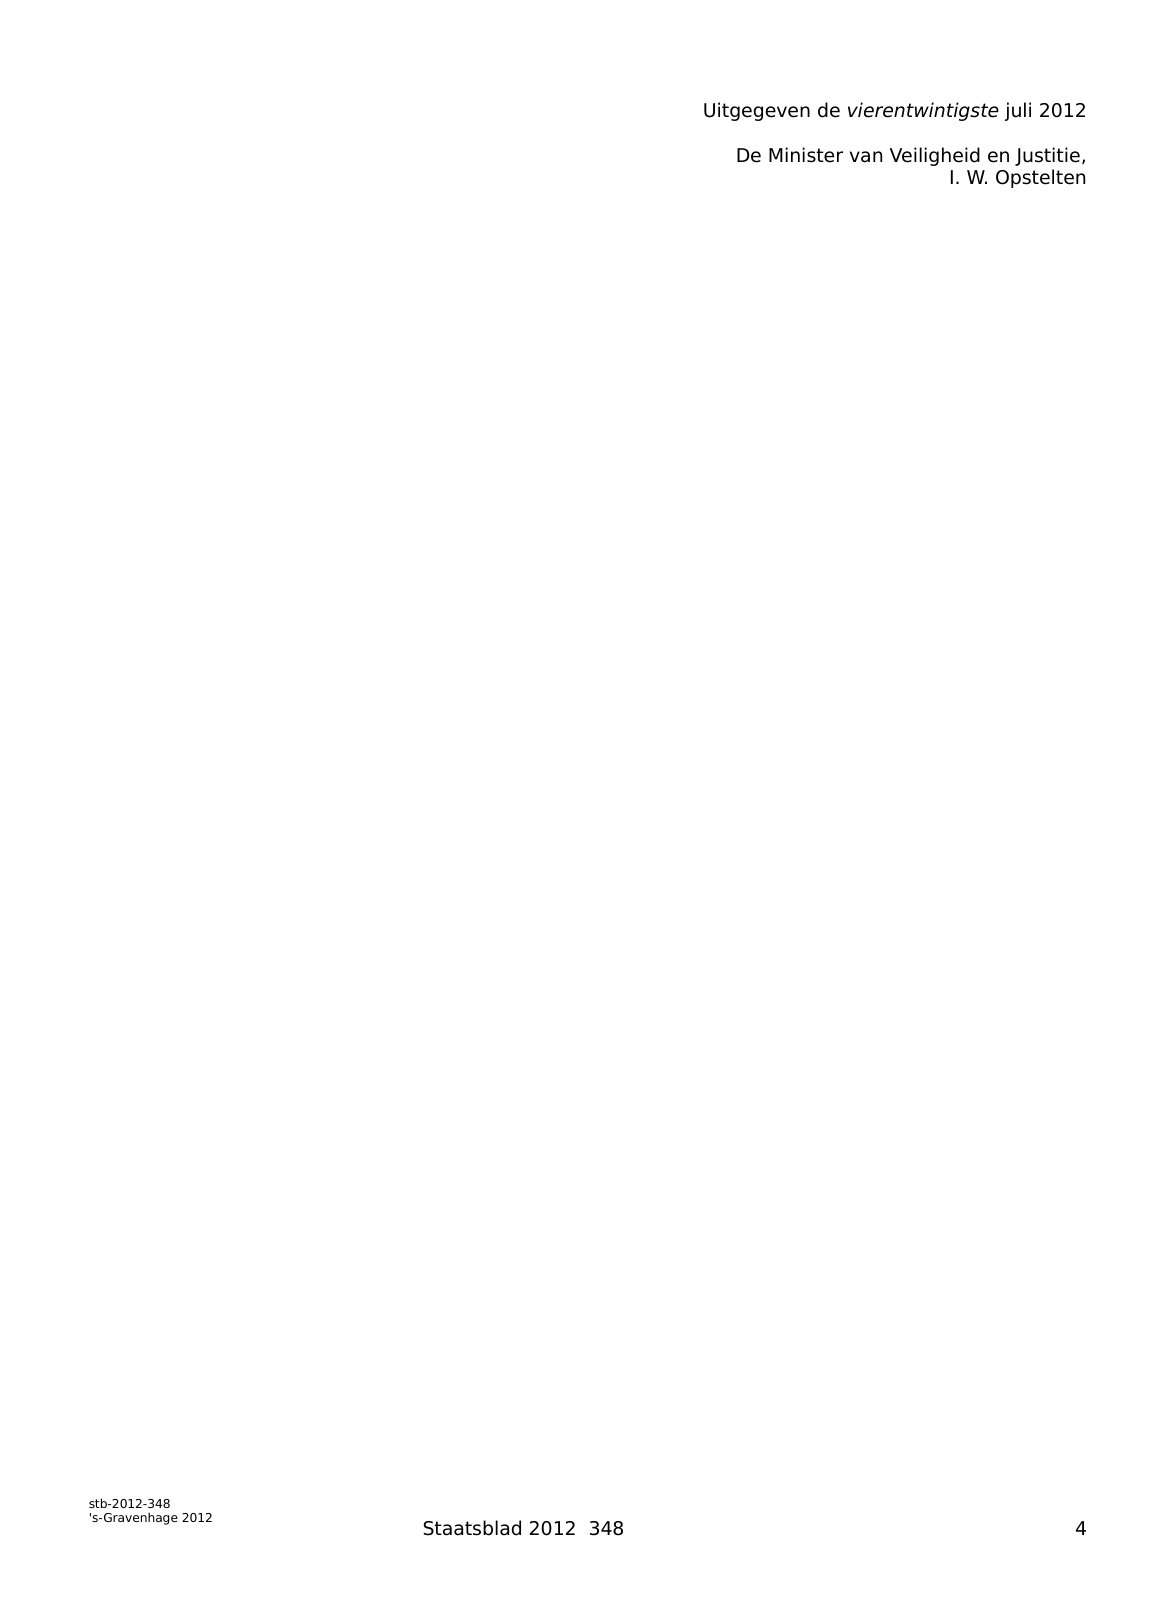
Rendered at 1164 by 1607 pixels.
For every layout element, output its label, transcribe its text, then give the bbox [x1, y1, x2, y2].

text De Minister van Veiligheid en Justitie, I. W. Opstelten [422, 144, 1087, 188]
text stb-2012-348 [88, 1497, 323, 1511]
text 's-Gravenhage 2012 [88, 1511, 323, 1525]
text Uitgegeven de vierentwintigste juli 2012 [422, 100, 1087, 122]
